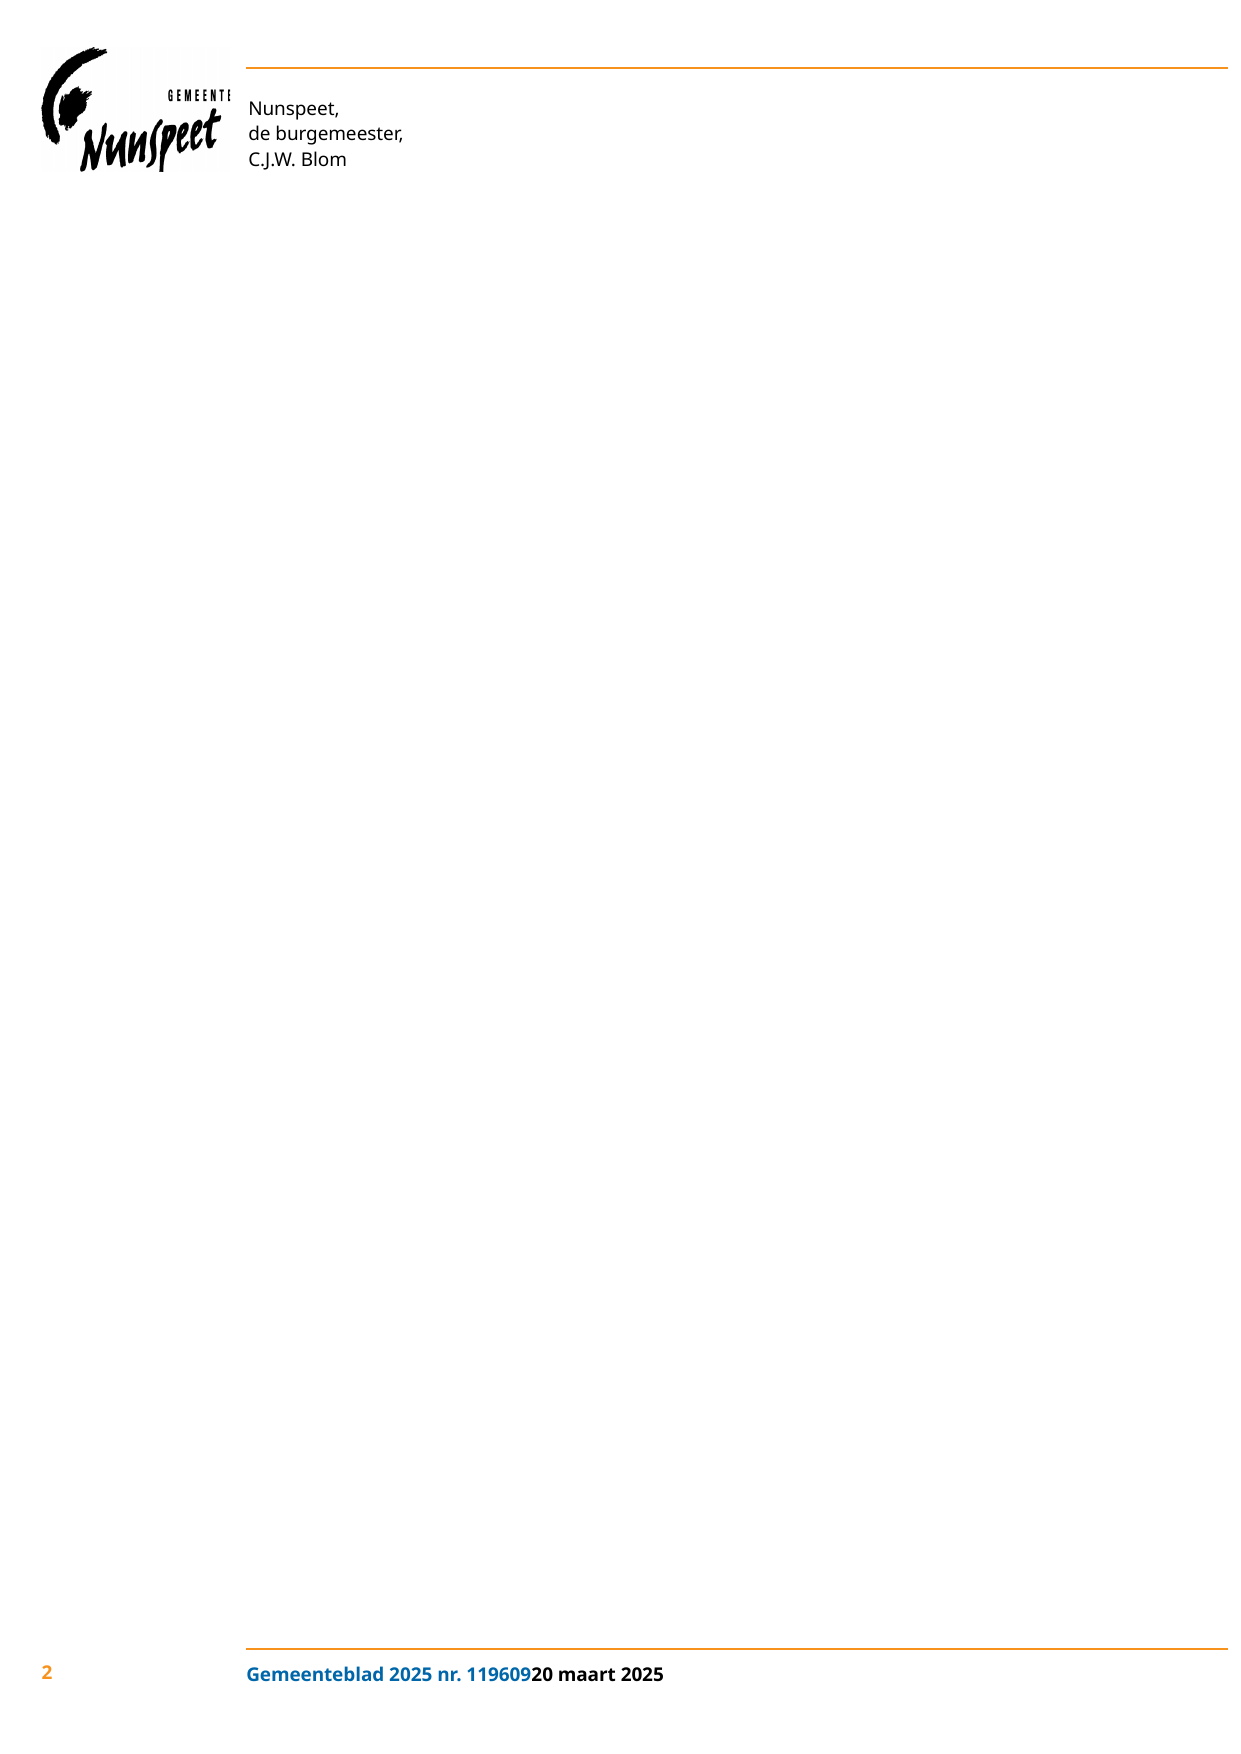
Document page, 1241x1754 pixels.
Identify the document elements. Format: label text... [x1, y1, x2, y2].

text C.J.W. Blom [248, 146, 1152, 172]
text de burgemeester, [248, 121, 1152, 146]
picture [41, 47, 231, 172]
text Nunspeet, [248, 95, 1152, 121]
